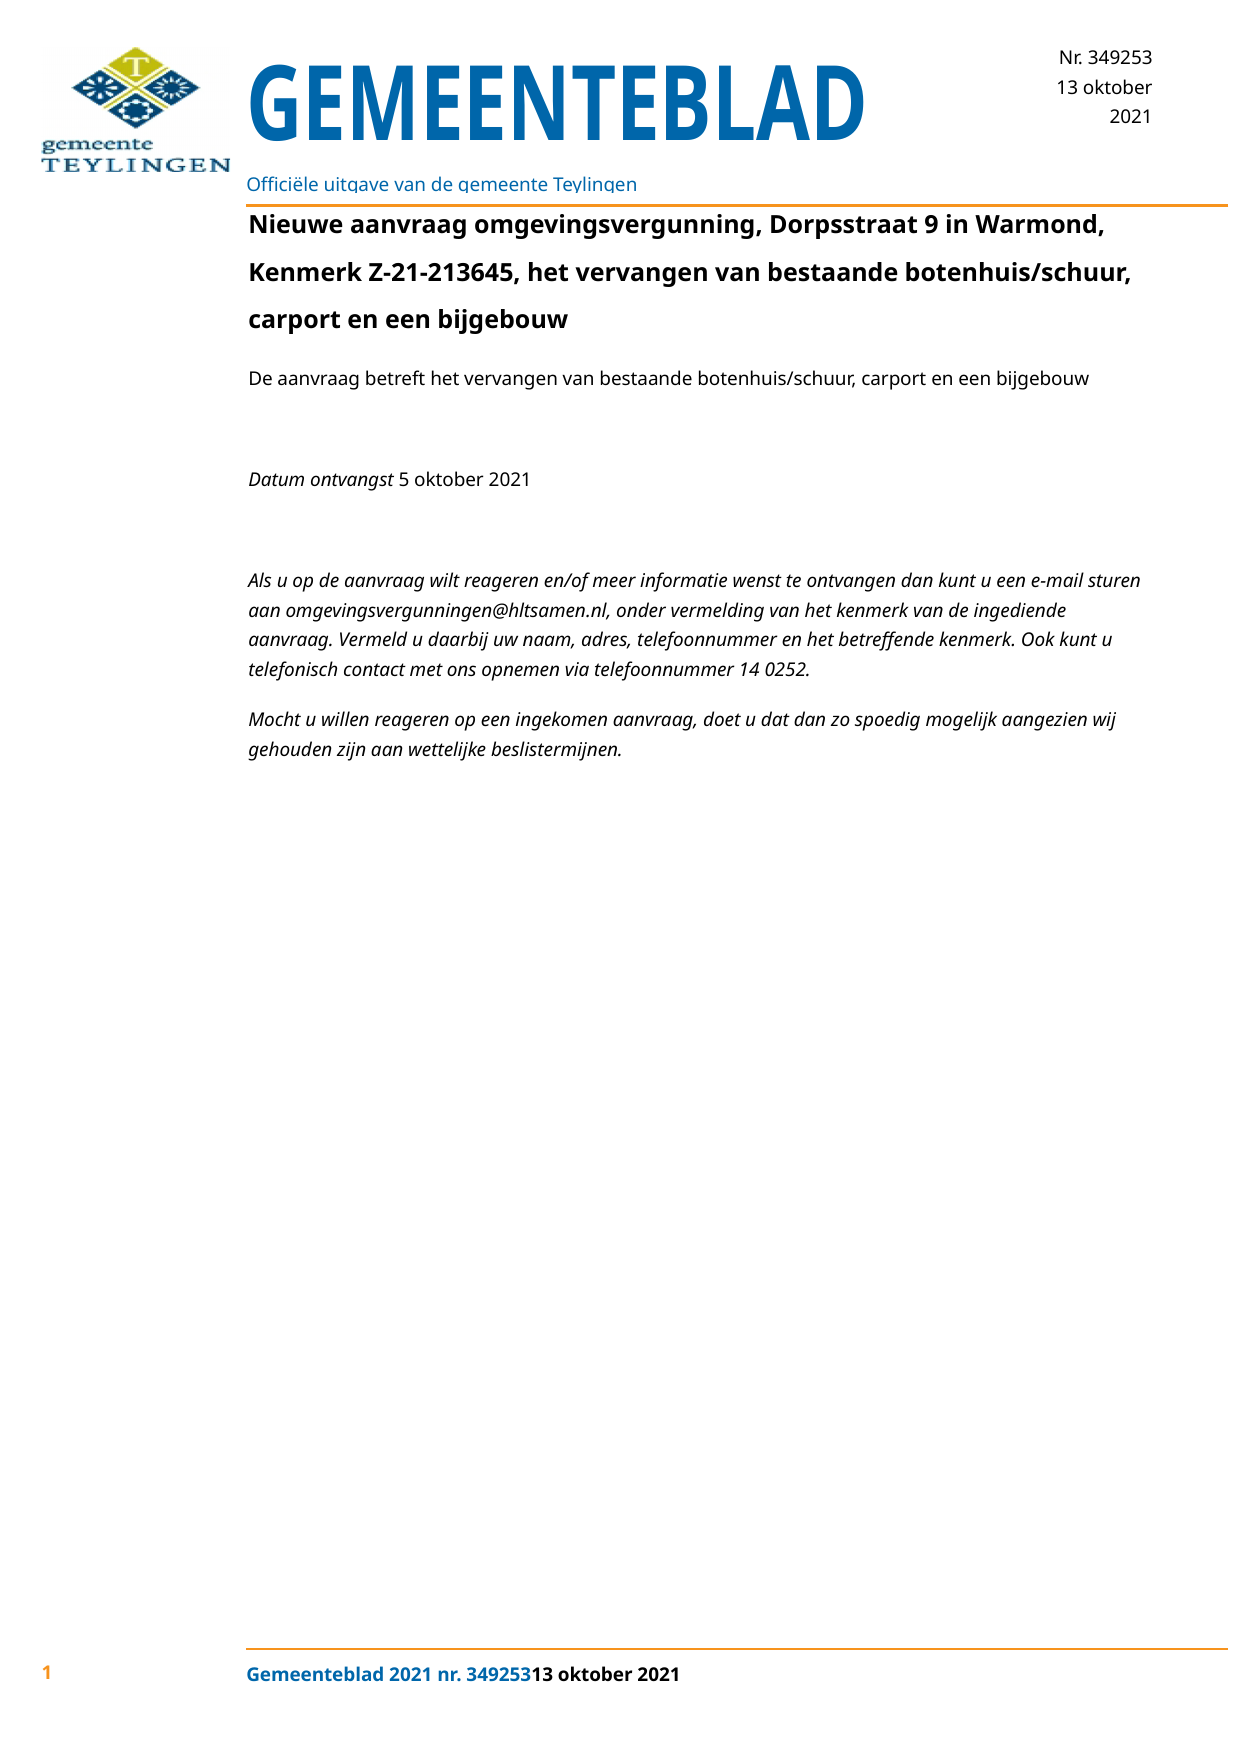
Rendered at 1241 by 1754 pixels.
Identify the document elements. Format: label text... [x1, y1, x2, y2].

text Mocht u willen reageren op een ingekomen aanvraag, doet u dat dan zo spoedig mogelijk aangezien wij gehouden zijn aan wettelijke beslistermijnen. [248, 706, 1152, 762]
picture [41, 47, 231, 172]
text Datum ontvangst 5 oktober 2021 [248, 466, 1152, 492]
text Als u op de aanvraag wilt reageren en/of meer informatie wenst te ontvangen dan kunt u een e-mail sturen aan omgevingsvergunningen@hltsamen.nl, onder vermelding van het kenmerk van de ingediende aanvraag. Vermeld u daarbij uw naam, adres, telefoonnummer en het betreffende kenmerk. Ook kunt u telefonisch contact met ons opnemen via telefoonnummer 14 0252. [248, 567, 1152, 682]
text Nieuwe aanvraag omgevingsvergunning, Dorpsstraat 9 in Warmond, Kenmerk Z-21-213645, het vervangen van bestaande botenhuis/schuur, carport en een bijgebouw [248, 207, 1152, 336]
text De aanvraag betreft het vervangen van bestaande botenhuis/schuur, carport en een bijgebouw [248, 366, 1152, 391]
